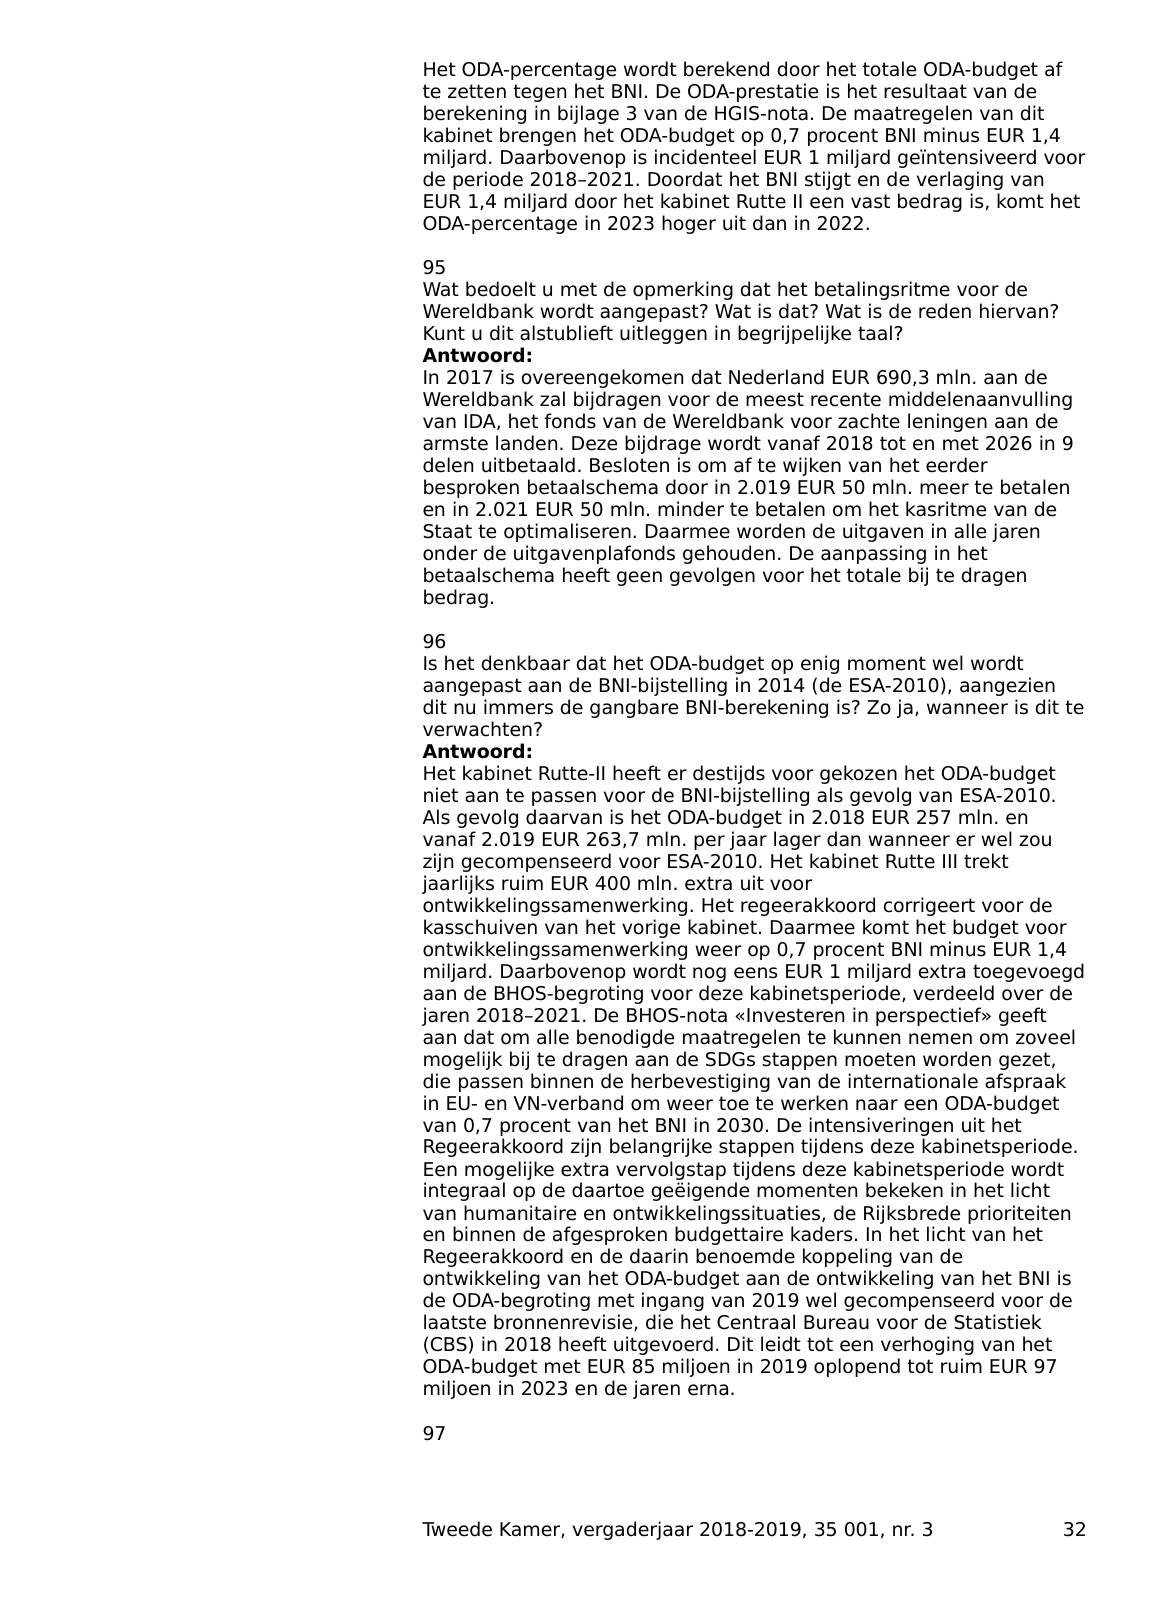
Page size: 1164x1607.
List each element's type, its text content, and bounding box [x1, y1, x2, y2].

text Is het denkbaar dat het ODA-budget op enig moment wel wordt aangepast aan de BNI-bijstelling in 2014 (de ESA-2010), aangezien dit nu immers de gangbare BNI-berekening is? Zo ja, wanneer is dit te verwachten? [422, 653, 1087, 741]
text In 2017 is overeengekomen dat Nederland EUR 690,3 mln. aan de Wereldbank zal bijdragen voor de meest recente middelenaanvulling van IDA, het fonds van de Wereldbank voor zachte leningen aan de armste landen. Deze bijdrage wordt vanaf 2018 tot en met 2026 in 9 delen uitbetaald. Besloten is om af te wijken van het eerder besproken betaalschema door in 2.019 EUR 50 mln. meer te betalen en in 2.021 EUR 50 mln. minder te betalen om het kasritme van de Staat te optimaliseren. Daarmee worden de uitgaven in alle jaren onder de uitgavenplafonds gehouden. De aanpassing in het betaalschema heeft geen gevolgen voor het totale bij te dragen bedrag. [422, 367, 1087, 609]
text Het kabinet Rutte-II heeft er destijds voor gekozen het ODA-budget niet aan te passen voor de BNI-bijstelling als gevolg van ESA-2010. Als gevolg daarvan is het ODA-budget in 2.018 EUR 257 mln. en vanaf 2.019 EUR 263,7 mln. per jaar lager dan wanneer er wel zou zijn gecompenseerd voor ESA-2010. Het kabinet Rutte III trekt jaarlijks ruim EUR 400 mln. extra uit voor ontwikkelingssamenwerking. Het regeerakkoord corrigeert voor de kasschuiven van het vorige kabinet. Daarmee komt het budget voor ontwikkelingssamenwerking weer op 0,7 procent BNI minus EUR 1,4 miljard. Daarbovenop wordt nog eens EUR 1 miljard extra toegevoegd aan de BHOS-begroting voor deze kabinetsperiode, verdeeld over de jaren 2018–2021. De BHOS-nota «Investeren in perspectief» geeft aan dat om alle benodigde maatregelen te kunnen nemen om zoveel mogelijk bij te dragen aan de SDGs stappen moeten worden gezet, die passen binnen de herbevestiging van de internationale afspraak in EU- en VN-verband om weer toe te werken naar een ODA-budget van 0,7 procent van het BNI in 2030. De intensiveringen uit het Regeerakkoord zijn belangrijke stappen tijdens deze kabinetsperiode. Een mogelijke extra vervolgstap tijdens deze kabinetsperiode wordt integraal op de daartoe geëigende momenten bekeken in het licht van humanitaire en ontwikkelingssituaties, de Rijksbrede prioriteiten en binnen de afgesproken budgettaire kaders. In het licht van het Regeerakkoord en de daarin benoemde koppeling van de ontwikkeling van het ODA-budget aan de ontwikkeling van het BNI is de ODA-begroting met ingang van 2019 wel gecompenseerd voor de laatste bronnenrevisie, die het Centraal Bureau voor de Statistiek (CBS) in 2018 heeft uitgevoerd. Dit leidt tot een verhoging van het ODA-budget met EUR 85 miljoen in 2019 oplopend tot ruim EUR 97 miljoen in 2023 en de jaren erna. [422, 763, 1087, 1400]
text 97 [422, 1422, 1087, 1444]
text Antwoord: [422, 741, 1087, 763]
text Het ODA-percentage wordt berekend door het totale ODA-budget af te zetten tegen het BNI. De ODA-prestatie is het resultaat van de berekening in bijlage 3 van de HGIS-nota. De maatregelen van dit kabinet brengen het ODA-budget op 0,7 procent BNI minus EUR 1,4 miljard. Daarbovenop is incidenteel EUR 1 miljard geïntensiveerd voor de periode 2018–2021. Doordat het BNI stijgt en de verlaging van EUR 1,4 miljard door het kabinet Rutte II een vast bedrag is, komt het ODA-percentage in 2023 hoger uit dan in 2022. [422, 59, 1087, 235]
text 95 [422, 257, 1087, 279]
text Wat bedoelt u met de opmerking dat het betalingsritme voor de Wereldbank wordt aangepast? Wat is dat? Wat is de reden hiervan? Kunt u dit alstublieft uitleggen in begrijpelijke taal? [422, 279, 1087, 345]
text 96 [422, 631, 1087, 653]
text Antwoord: [422, 345, 1087, 367]
